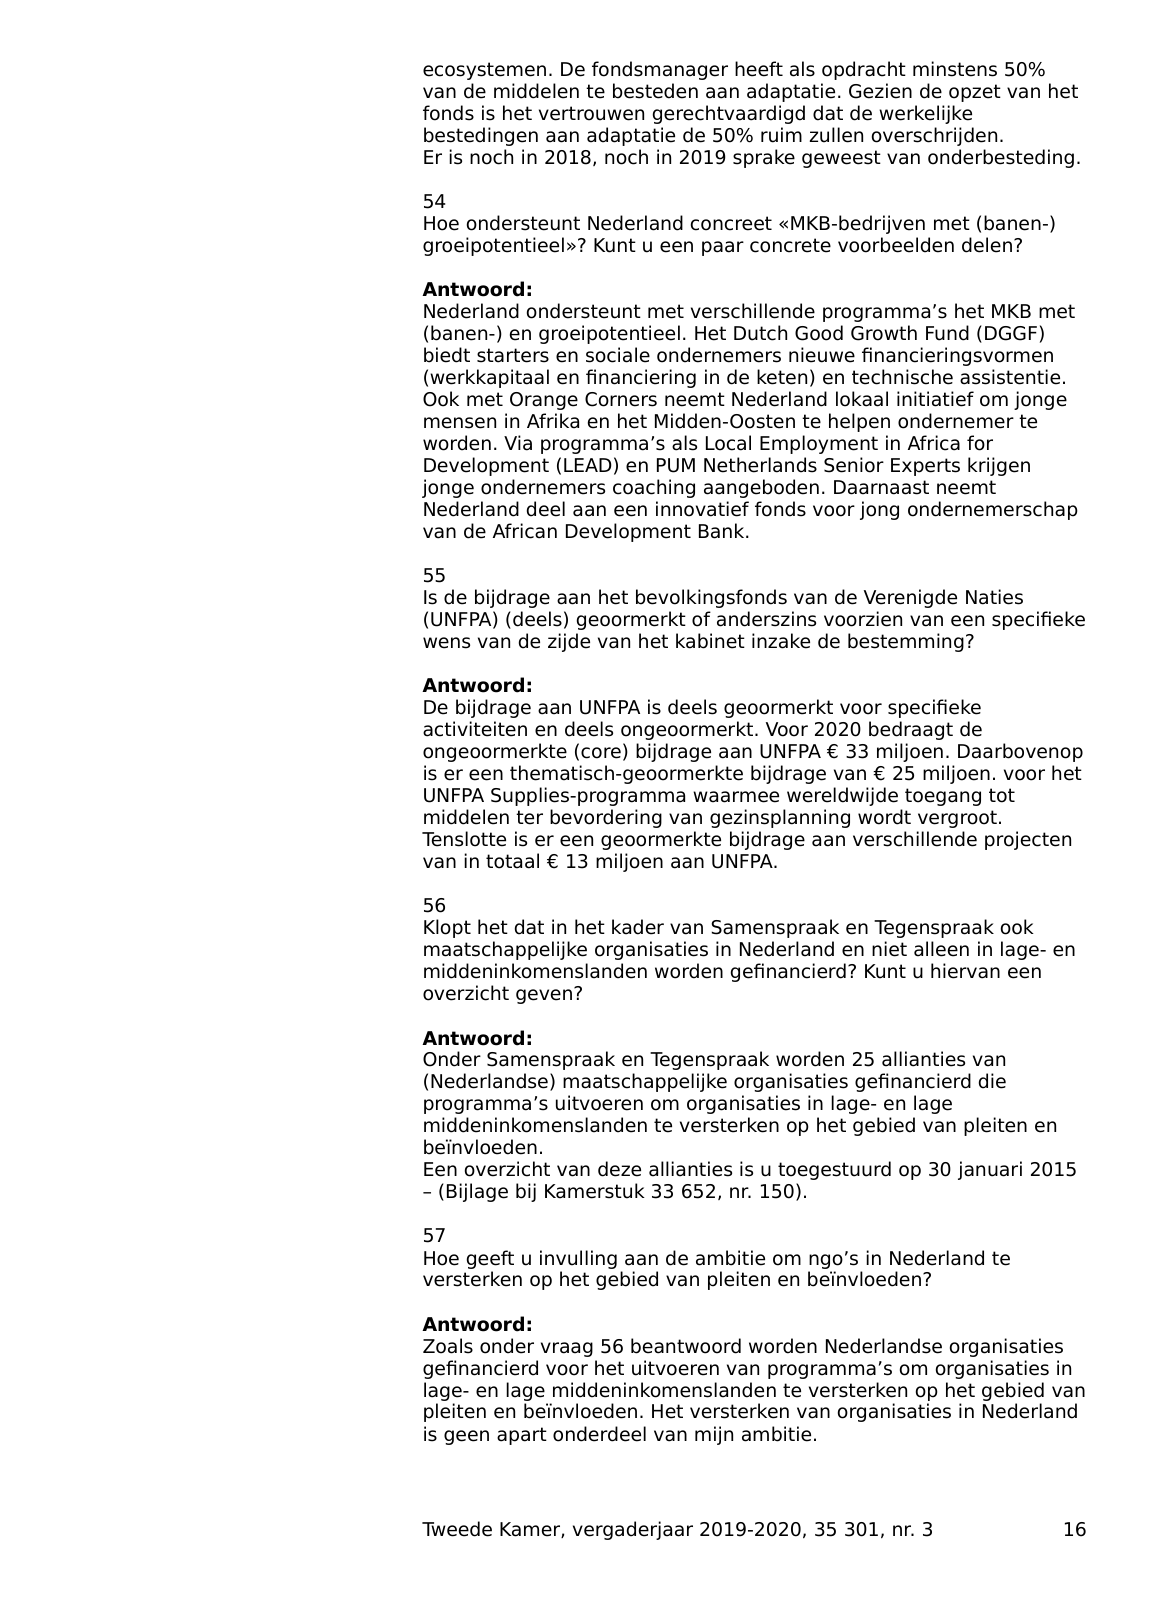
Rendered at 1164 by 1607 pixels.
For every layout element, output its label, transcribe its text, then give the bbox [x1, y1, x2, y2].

text Antwoord: [422, 279, 1087, 301]
text 57 [422, 1225, 1087, 1247]
text Antwoord: [422, 675, 1087, 697]
text Antwoord: [422, 1313, 1087, 1336]
text Er is noch in 2018, noch in 2019 sprake geweest van onderbesteding. [422, 147, 1087, 169]
text ecosystemen. De fondsmanager heeft als opdracht minstens 50% van de middelen te besteden aan adaptatie. Gezien de opzet van het fonds is het vertrouwen gerechtvaardigd dat de werkelijke bestedingen aan adaptatie de 50% ruim zullen overschrijden. [422, 59, 1087, 147]
text Hoe ondersteunt Nederland concreet «MKB-bedrijven met (banen-) groeipotentieel»? Kunt u een paar concrete voorbeelden delen? [422, 213, 1087, 257]
text 56 [422, 895, 1087, 917]
text Hoe geeft u invulling aan de ambitie om ngo’s in Nederland te versterken op het gebied van pleiten en beïnvloeden? [422, 1247, 1087, 1291]
text Klopt het dat in het kader van Samenspraak en Tegenspraak ook maatschappelijke organisaties in Nederland en niet alleen in lage- en middeninkomenslanden worden gefinancierd? Kunt u hiervan een overzicht geven? [422, 917, 1087, 1005]
text Is de bijdrage aan het bevolkingsfonds van de Verenigde Naties (UNFPA) (deels) geoormerkt of anderszins voorzien van een specifieke wens van de zijde van het kabinet inzake de bestemming? [422, 587, 1087, 653]
text De bijdrage aan UNFPA is deels geoormerkt voor specifieke activiteiten en deels ongeoormerkt. Voor 2020 bedraagt de ongeoormerkte (core) bijdrage aan UNFPA € 33 miljoen. Daarbovenop is er een thematisch-geoormerkte bijdrage van € 25 miljoen. voor het UNFPA Supplies-programma waarmee wereldwijde toegang tot middelen ter bevordering van gezinsplanning wordt vergroot. Tenslotte is er een geoormerkte bijdrage aan verschillende projecten van in totaal € 13 miljoen aan UNFPA. [422, 697, 1087, 873]
text Zoals onder vraag 56 beantwoord worden Nederlandse organisaties gefinancierd voor het uitvoeren van programma’s om organisaties in lage- en lage middeninkomenslanden te versterken op het gebied van pleiten en beïnvloeden. Het versterken van organisaties in Nederland is geen apart onderdeel van mijn ambitie. [422, 1336, 1087, 1445]
text Onder Samenspraak en Tegenspraak worden 25 allianties van (Nederlandse) maatschappelijke organisaties gefinancierd die programma’s uitvoeren om organisaties in lage- en lage middeninkomenslanden te versterken op het gebied van pleiten en beïnvloeden. [422, 1049, 1087, 1159]
text Een overzicht van deze allianties is u toegestuurd op 30 januari 2015 – (Bijlage bij Kamerstuk 33 652, nr. 150). [422, 1159, 1087, 1203]
text 55 [422, 565, 1087, 587]
text 54 [422, 191, 1087, 213]
text Nederland ondersteunt met verschillende programma’s het MKB met (banen-) en groeipotentieel. Het Dutch Good Growth Fund (DGGF) biedt starters en sociale ondernemers nieuwe financieringsvormen (werkkapitaal en financiering in de keten) en technische assistentie. Ook met Orange Corners neemt Nederland lokaal initiatief om jonge mensen in Afrika en het Midden-Oosten te helpen ondernemer te worden. Via programma’s als Local Employment in Africa for Development (LEAD) en PUM Netherlands Senior Experts krijgen jonge ondernemers coaching aangeboden. Daarnaast neemt Nederland deel aan een innovatief fonds voor jong ondernemerschap van de African Development Bank. [422, 301, 1087, 543]
text Antwoord: [422, 1027, 1087, 1049]
